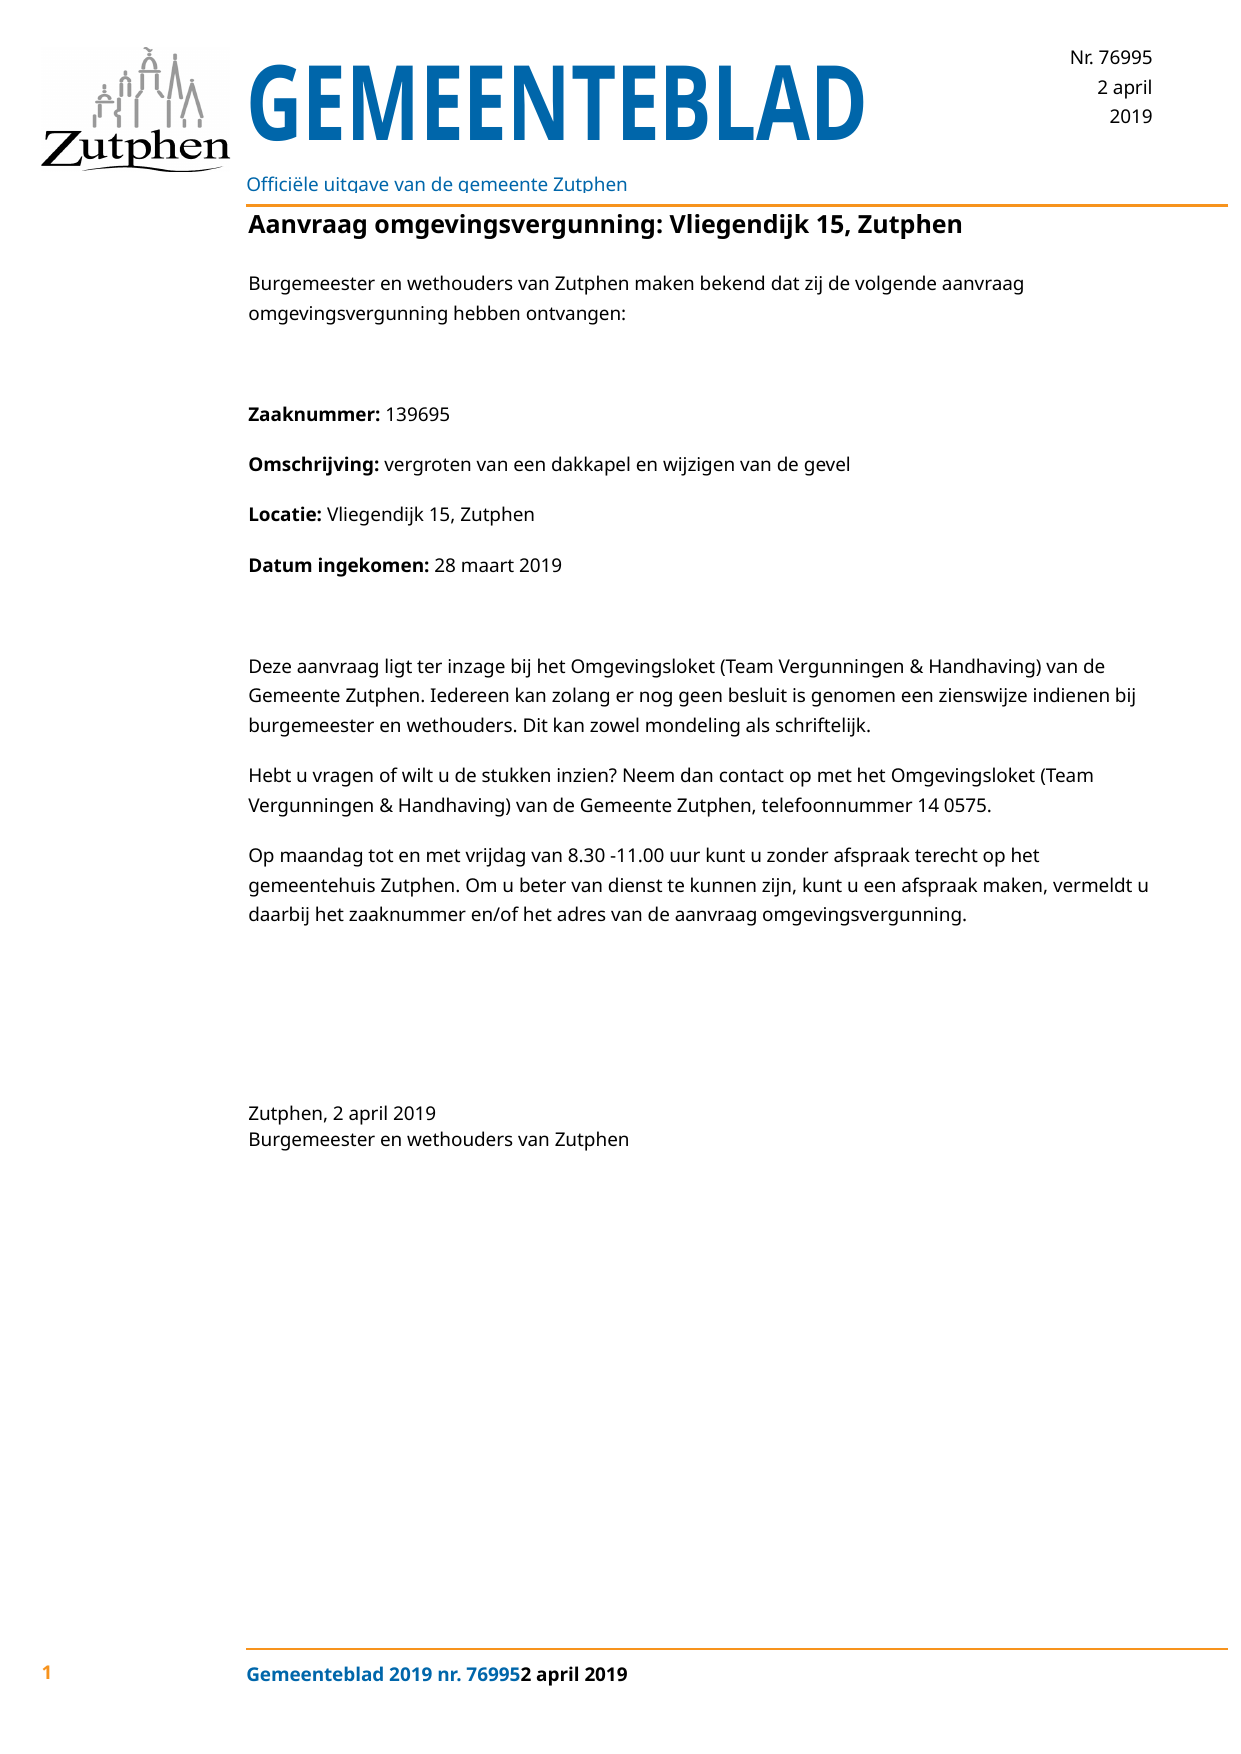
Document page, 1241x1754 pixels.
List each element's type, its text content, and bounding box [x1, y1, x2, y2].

text Zutphen, 2 april 2019 [248, 1101, 1152, 1126]
text Omschrijving: vergroten van een dakkapel en wijzigen van de gevel [248, 451, 1152, 477]
text Burgemeester en wethouders van Zutphen maken bekend dat zij de volgende aanvraag omgevingsvergunning hebben ontvangen: [248, 270, 1152, 326]
text Burgemeester en wethouders van Zutphen [248, 1126, 1152, 1152]
text Hebt u vragen of wilt u de stukken inzien? Neem dan contact op met het Omgevingsloket (Team Vergunningen & Handhaving) van de Gemeente Zutphen, telefoonnummer 14 0575. [248, 762, 1152, 818]
text Datum ingekomen: 28 maart 2019 [248, 552, 1152, 578]
text Op maandag tot en met vrijdag van 8.30 -11.00 uur kunt u zonder afspraak terecht op het gemeentehuis Zutphen. Om u beter van dienst te kunnen zijn, kunt u een afspraak maken, vermeldt u daarbij het zaaknummer en/of het adres van de aanvraag omgevingsvergunning. [248, 842, 1152, 927]
text Zaaknummer: 139695 [248, 401, 1152, 426]
text Locatie: Vliegendijk 15, Zutphen [248, 502, 1152, 527]
text Deze aanvraag ligt ter inzage bij het Omgevingsloket (Team Vergunningen & Handhaving) van de Gemeente Zutphen. Iedereen kan zolang er nog geen besluit is genomen een zienswijze indienen bij burgemeester en wethouders. Dit kan zowel mondeling als schriftelijk. [248, 653, 1152, 738]
picture [41, 47, 231, 172]
text Aanvraag omgevingsvergunning: Vliegendijk 15, Zutphen [248, 207, 1152, 241]
